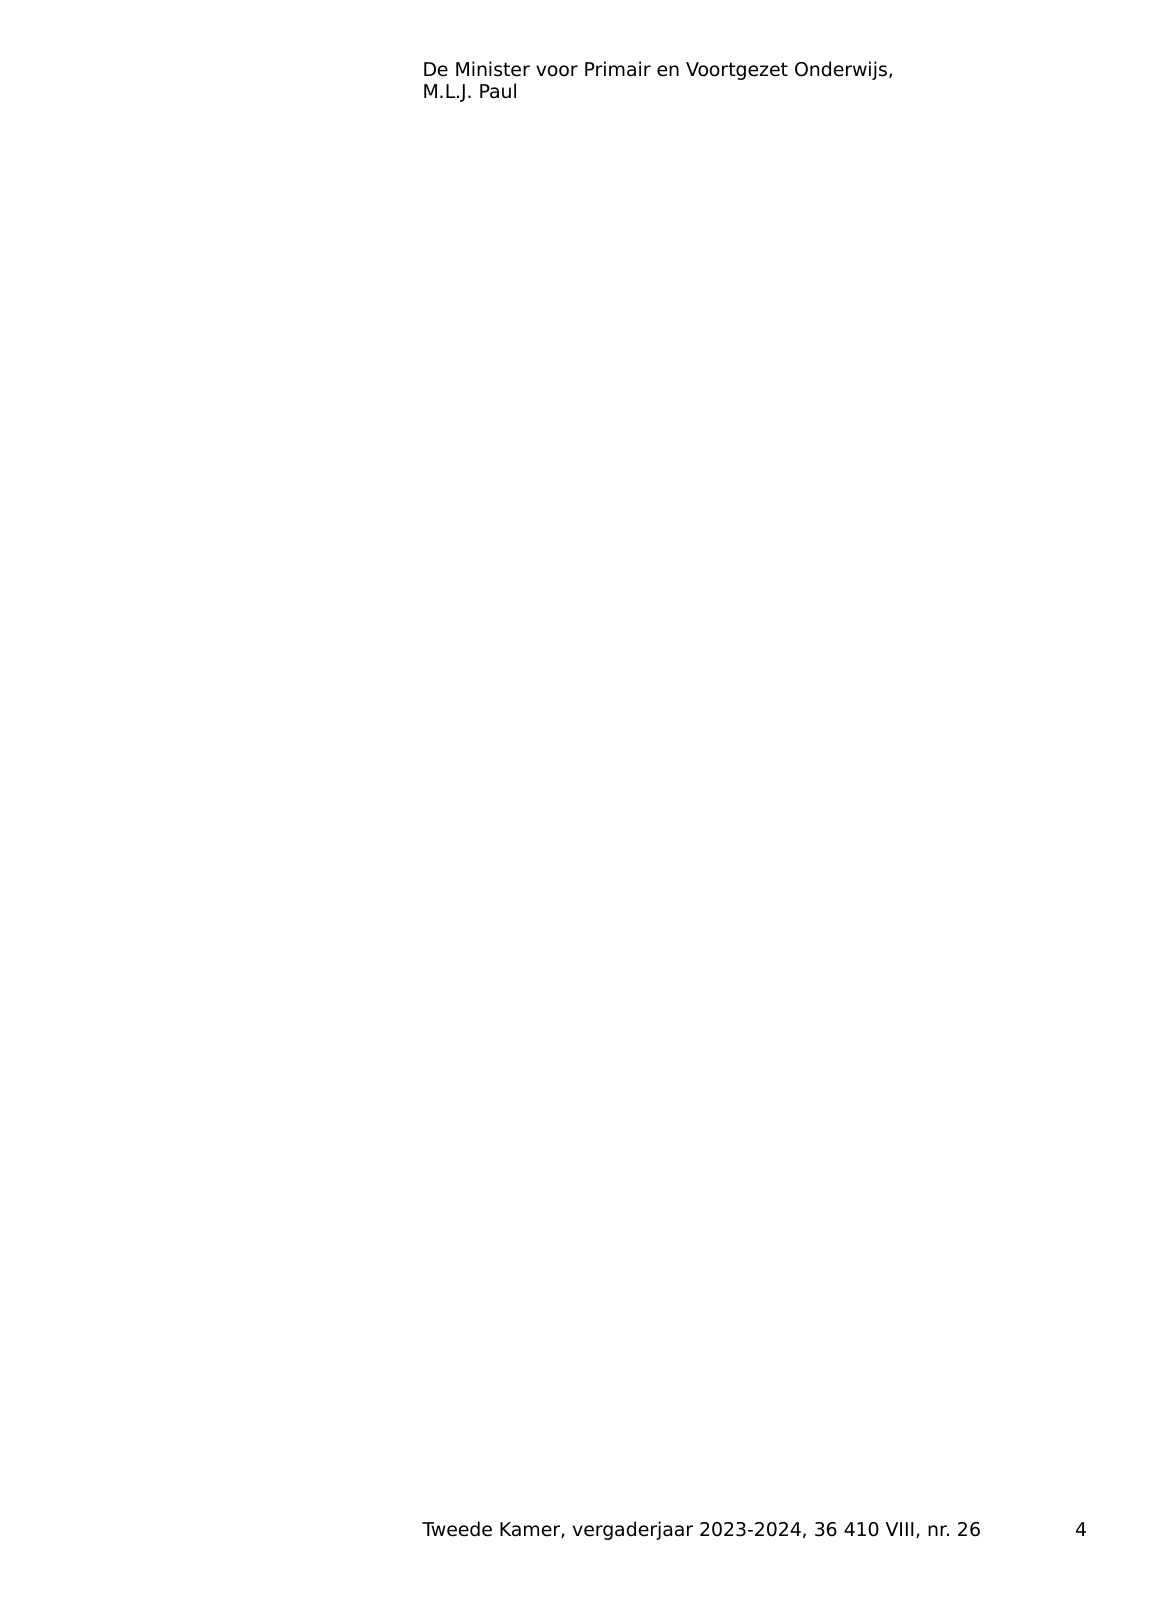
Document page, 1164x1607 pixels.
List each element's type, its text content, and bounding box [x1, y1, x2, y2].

text De Minister voor Primair en Voortgezet Onderwijs, M.L.J. Paul [422, 59, 1087, 103]
